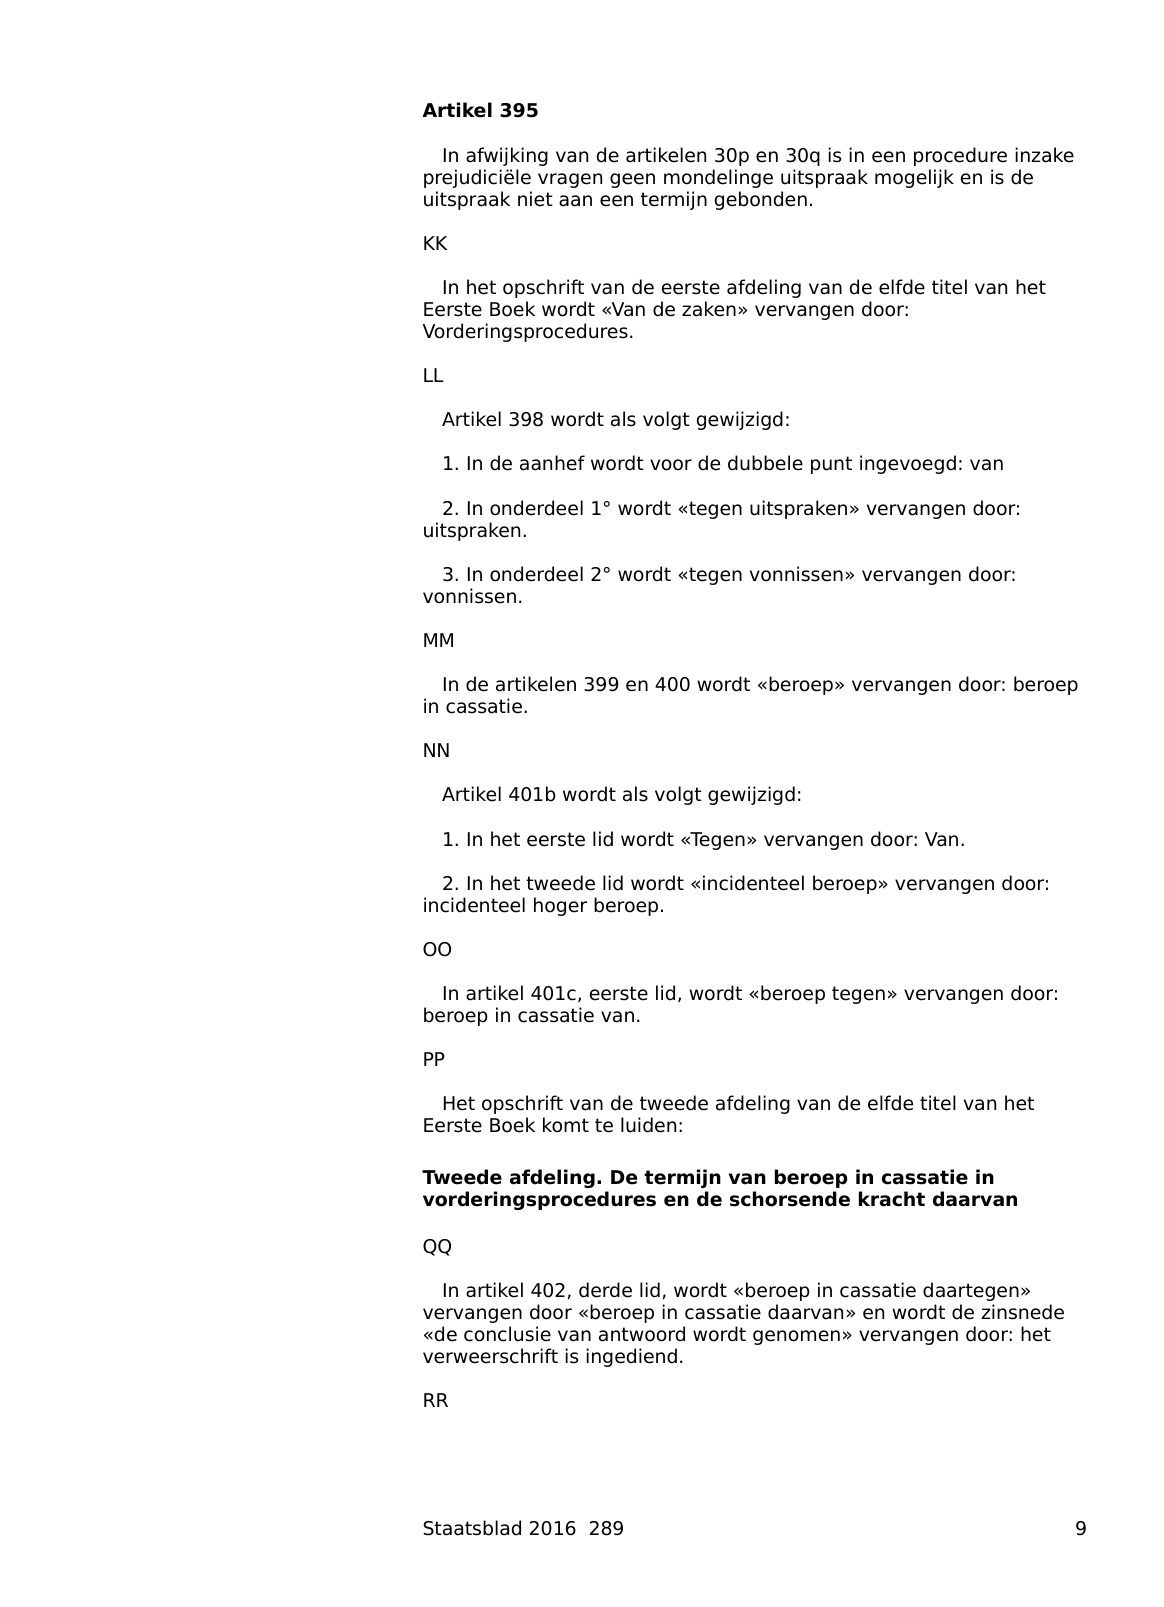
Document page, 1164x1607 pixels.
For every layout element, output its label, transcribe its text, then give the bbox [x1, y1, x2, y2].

subtitle Tweede afdeling. De termijn van beroep in cassatie in vorderingsprocedures en de schorsende kracht daarvan [422, 1167, 1087, 1211]
text PP [422, 1049, 1087, 1071]
text 2. In onderdeel 1° wordt «tegen uitspraken» vervangen door: uitspraken. [422, 497, 1087, 541]
text QQ [422, 1236, 1087, 1258]
text NN [422, 740, 1087, 762]
text 1. In het eerste lid wordt «Tegen» vervangen door: Van. [422, 828, 1087, 850]
text OO [422, 939, 1087, 961]
text 3. In onderdeel 2° wordt «tegen vonnissen» vervangen door: vonnissen. [422, 564, 1087, 608]
text In afwijking van de artikelen 30p en 30q is in een procedure inzake prejudiciële vragen geen mondelinge uitspraak mogelijk en is de uitspraak niet aan een termijn gebonden. [422, 144, 1087, 211]
text MM [422, 630, 1087, 652]
text In de artikelen 399 en 400 wordt «beroep» vervangen door: beroep in cassatie. [422, 674, 1087, 718]
text Artikel 401b wordt als volgt gewijzigd: [422, 784, 1087, 806]
text Artikel 398 wordt als volgt gewijzigd: [422, 409, 1087, 431]
text RR [422, 1390, 1087, 1412]
text KK [422, 233, 1087, 255]
text Het opschrift van de tweede afdeling van de elfde titel van het Eerste Boek komt te luiden: [422, 1093, 1087, 1137]
text In artikel 402, derde lid, wordt «beroep in cassatie daartegen» vervangen door «beroep in cassatie daarvan» en wordt de zinsnede «de conclusie van antwoord wordt genomen» vervangen door: het verweerschrift is ingediend. [422, 1280, 1087, 1368]
text LL [422, 365, 1087, 387]
text 1. In de aanhef wordt voor de dubbele punt ingevoegd: van [422, 453, 1087, 475]
text In het opschrift van de eerste afdeling van de elfde titel van het Eerste Boek wordt «Van de zaken» vervangen door: Vorderingsprocedures. [422, 277, 1087, 343]
text 2. In het tweede lid wordt «incidenteel beroep» vervangen door: incidenteel hoger beroep. [422, 873, 1087, 917]
text In artikel 401c, eerste lid, wordt «beroep tegen» vervangen door: beroep in cassatie van. [422, 983, 1087, 1027]
subtitle Artikel 395 [422, 100, 1087, 122]
